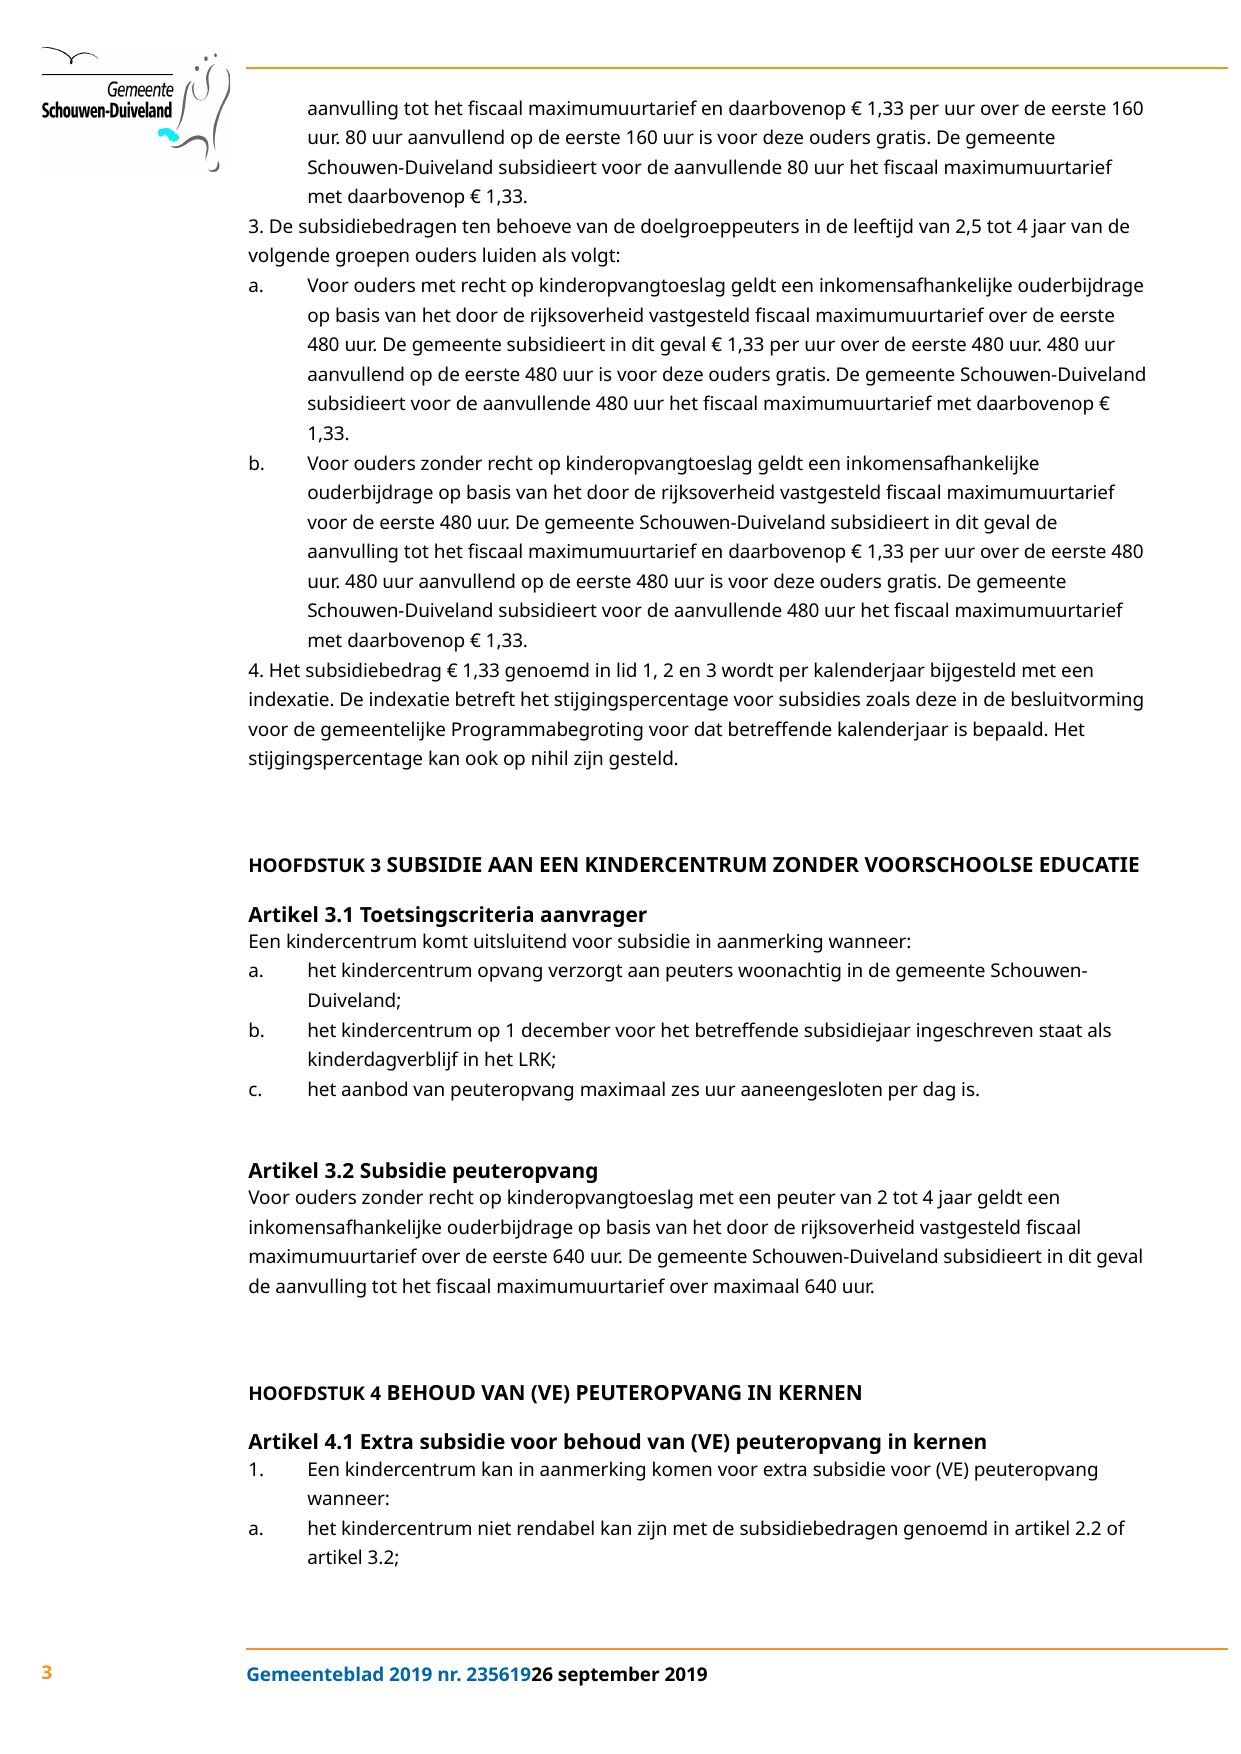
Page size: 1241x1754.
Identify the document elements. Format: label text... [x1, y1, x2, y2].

text HOOFDSTUK 4 BEHOUD VAN (VE) PEUTEROPVANG IN KERNEN [248, 1378, 1152, 1406]
text 4. Het subsidiebedrag € 1,33 genoemd in lid 1, 2 en 3 wordt per kalenderjaar bijgesteld met een indexatie. De indexatie betreft het stijgingspercentage voor subsidies zoals deze in de besluitvorming voor de gemeentelijke Programmabegroting voor dat betreffende kalenderjaar is bepaald. Het stijgingspercentage kan ook op nihil zijn gesteld. [248, 657, 1152, 771]
list het kindercentrum opvang verzorgt aan peuters woonachtig in de gemeente Schouwen-Duiveland; [248, 958, 1152, 1013]
list aanvulling tot het fiscaal maximumuurtarief en daarbovenop € 1,33 per uur over de eerste 160 uur. 80 uur aanvullend op de eerste 160 uur is voor deze ouders gratis. De gemeente Schouwen-Duiveland subsidieert voor de aanvullende 80 uur het fiscaal maximumuurtarief met daarbovenop € 1,33. [248, 95, 1152, 209]
list het aanbod van peuteropvang maximaal zes uur aaneengesloten per dag is. [248, 1076, 1152, 1102]
text HOOFDSTUK 3 SUBSIDIE AAN EEN KINDERCENTRUM ZONDER VOORSCHOOLSE EDUCATIE [248, 850, 1152, 879]
list het kindercentrum niet rendabel kan zijn met de subsidiebedragen genoemd in artikel 2.2 of artikel 3.2; [248, 1515, 1152, 1570]
text Artikel 3.2 Subsidie peuteropvang [248, 1156, 1152, 1184]
list Voor ouders met recht op kinderopvangtoeslag geldt een inkomensafhankelijke ouderbijdrage op basis van het door de rijksoverheid vastgesteld fiscaal maximumuurtarief over de eerste 480 uur. De gemeente subsidieert in dit geval € 1,33 per uur over de eerste 480 uur. 480 uur aanvullend op de eerste 480 uur is voor deze ouders gratis. De gemeente Schouwen-Duiveland subsidieert voor de aanvullende 480 uur het fiscaal maximumuurtarief met daarbovenop € 1,33. [248, 272, 1152, 446]
text Een kindercentrum komt uitsluitend voor subsidie in aanmerking wanneer: [248, 928, 1152, 954]
list Een kindercentrum kan in aanmerking komen voor extra subsidie voor (VE) peuteropvang wanneer: [248, 1456, 1152, 1511]
text Voor ouders zonder recht op kinderopvangtoeslag met een peuter van 2 tot 4 jaar geldt een inkomensafhankelijke ouderbijdrage op basis van het door de rijksoverheid vastgesteld fiscaal maximumuurtarief over de eerste 640 uur. De gemeente Schouwen-Duiveland subsidieert in dit geval de aanvulling tot het fiscaal maximumuurtarief over maximaal 640 uur. [248, 1184, 1152, 1299]
list het kindercentrum op 1 december voor het betreffende subsidiejaar ingeschreven staat als kinderdagverblijf in het LRK; [248, 1017, 1152, 1072]
picture [41, 47, 231, 172]
text Artikel 4.1 Extra subsidie voor behoud van (VE) peuteropvang in kernen [248, 1427, 1152, 1456]
text 3. De subsidiebedragen ten behoeve van de doelgroeppeuters in de leeftijd van 2,5 tot 4 jaar van de volgende groepen ouders luiden als volgt: [248, 213, 1152, 268]
text Artikel 3.1 Toetsingscriteria aanvrager [248, 900, 1152, 928]
list Voor ouders zonder recht op kinderopvangtoeslag geldt een inkomensafhankelijke ouderbijdrage op basis van het door de rijksoverheid vastgesteld fiscaal maximumuurtarief voor de eerste 480 uur. De gemeente Schouwen-Duiveland subsidieert in dit geval de aanvulling tot het fiscaal maximumuurtarief en daarbovenop € 1,33 per uur over de eerste 480 uur. 480 uur aanvullend op de eerste 480 uur is voor deze ouders gratis. De gemeente Schouwen-Duiveland subsidieert voor de aanvullende 480 uur het fiscaal maximumuurtarief met daarbovenop € 1,33. [248, 450, 1152, 653]
